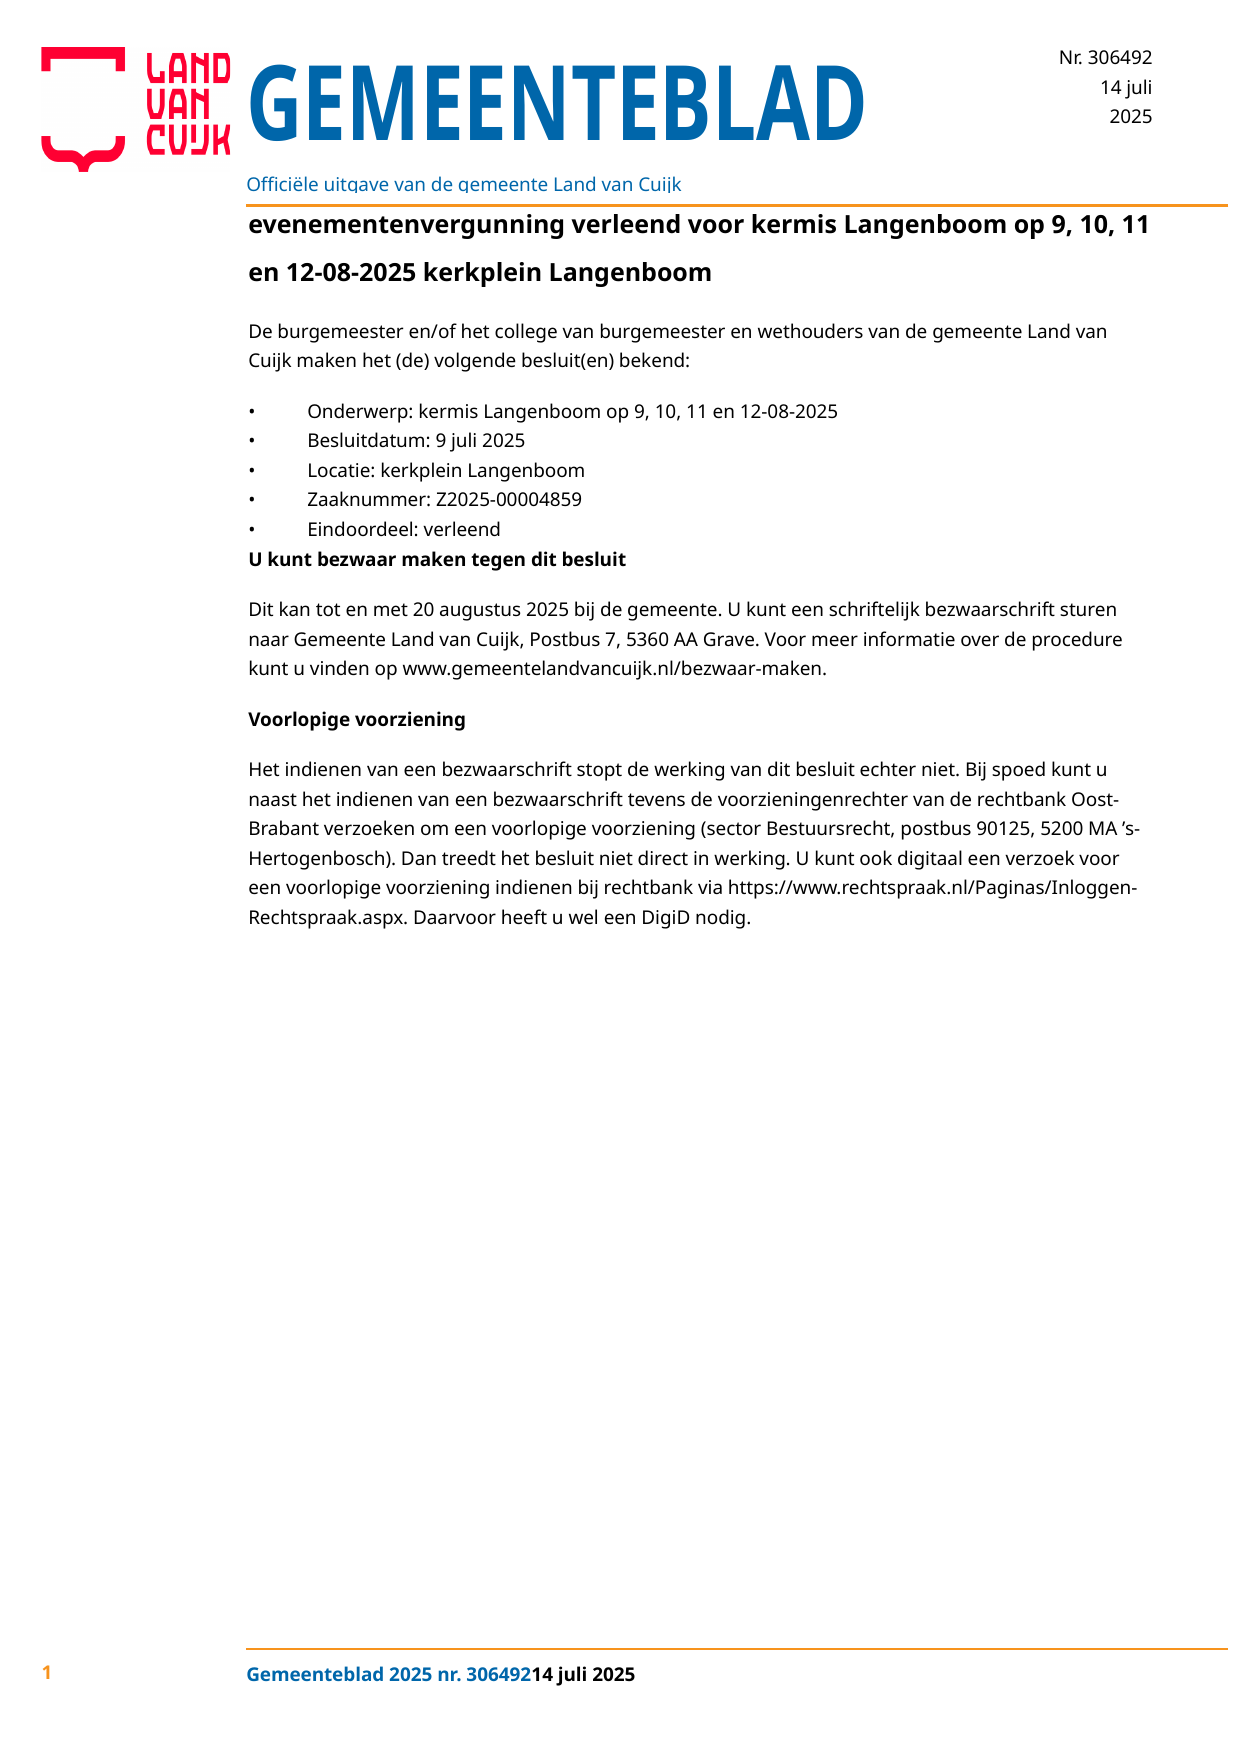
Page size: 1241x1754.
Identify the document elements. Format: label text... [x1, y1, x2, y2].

text Het indienen van een bezwaarschrift stopt de werking van dit besluit echter niet. Bij spoed kunt u naast het indienen van een bezwaarschrift tevens de voorzieningenrechter van de rechtbank Oost-Brabant verzoeken om een voorlopige voorziening (sector Bestuursrecht, postbus 90125, 5200 MA ’s-Hertogenbosch). Dan treedt het besluit niet direct in werking. U kunt ook digitaal een verzoek voor een voorlopige voorziening indienen bij rechtbank via https://www.rechtspraak.nl/Paginas/Inloggen-Rechtspraak.aspx. Daarvoor heeft u wel een DigiD nodig. [248, 756, 1152, 930]
text evenementenvergunning verleend voor kermis Langenboom op 9, 10, 11 en 12-08-2025 kerkplein Langenboom [248, 207, 1152, 288]
text U kunt bezwaar maken tegen dit besluit [248, 546, 1152, 572]
list Besluitdatum: 9 juli 2025 [248, 427, 1152, 453]
list Locatie: kerkplein Langenboom [248, 457, 1152, 483]
list Eindoordeel: verleend [248, 516, 1152, 542]
picture [41, 47, 231, 172]
text De burgemeester en/of het college van burgemeester en wethouders van de gemeente Land van Cuijk maken het (de) volgende besluit(en) bekend: [248, 318, 1152, 373]
list Onderwerp: kermis Langenboom op 9, 10, 11 en 12-08-2025 [248, 398, 1152, 424]
text Dit kan tot en met 20 augustus 2025 bij de gemeente. U kunt een schriftelijk bezwaarschrift sturen naar Gemeente Land van Cuijk, Postbus 7, 5360 AA Grave. Voor meer informatie over de procedure kunt u vinden op www.gemeentelandvancuijk.nl/bezwaar-maken. [248, 596, 1152, 681]
list Zaaknummer: Z2025-00004859 [248, 487, 1152, 512]
text Voorlopige voorziening [248, 706, 1152, 732]
